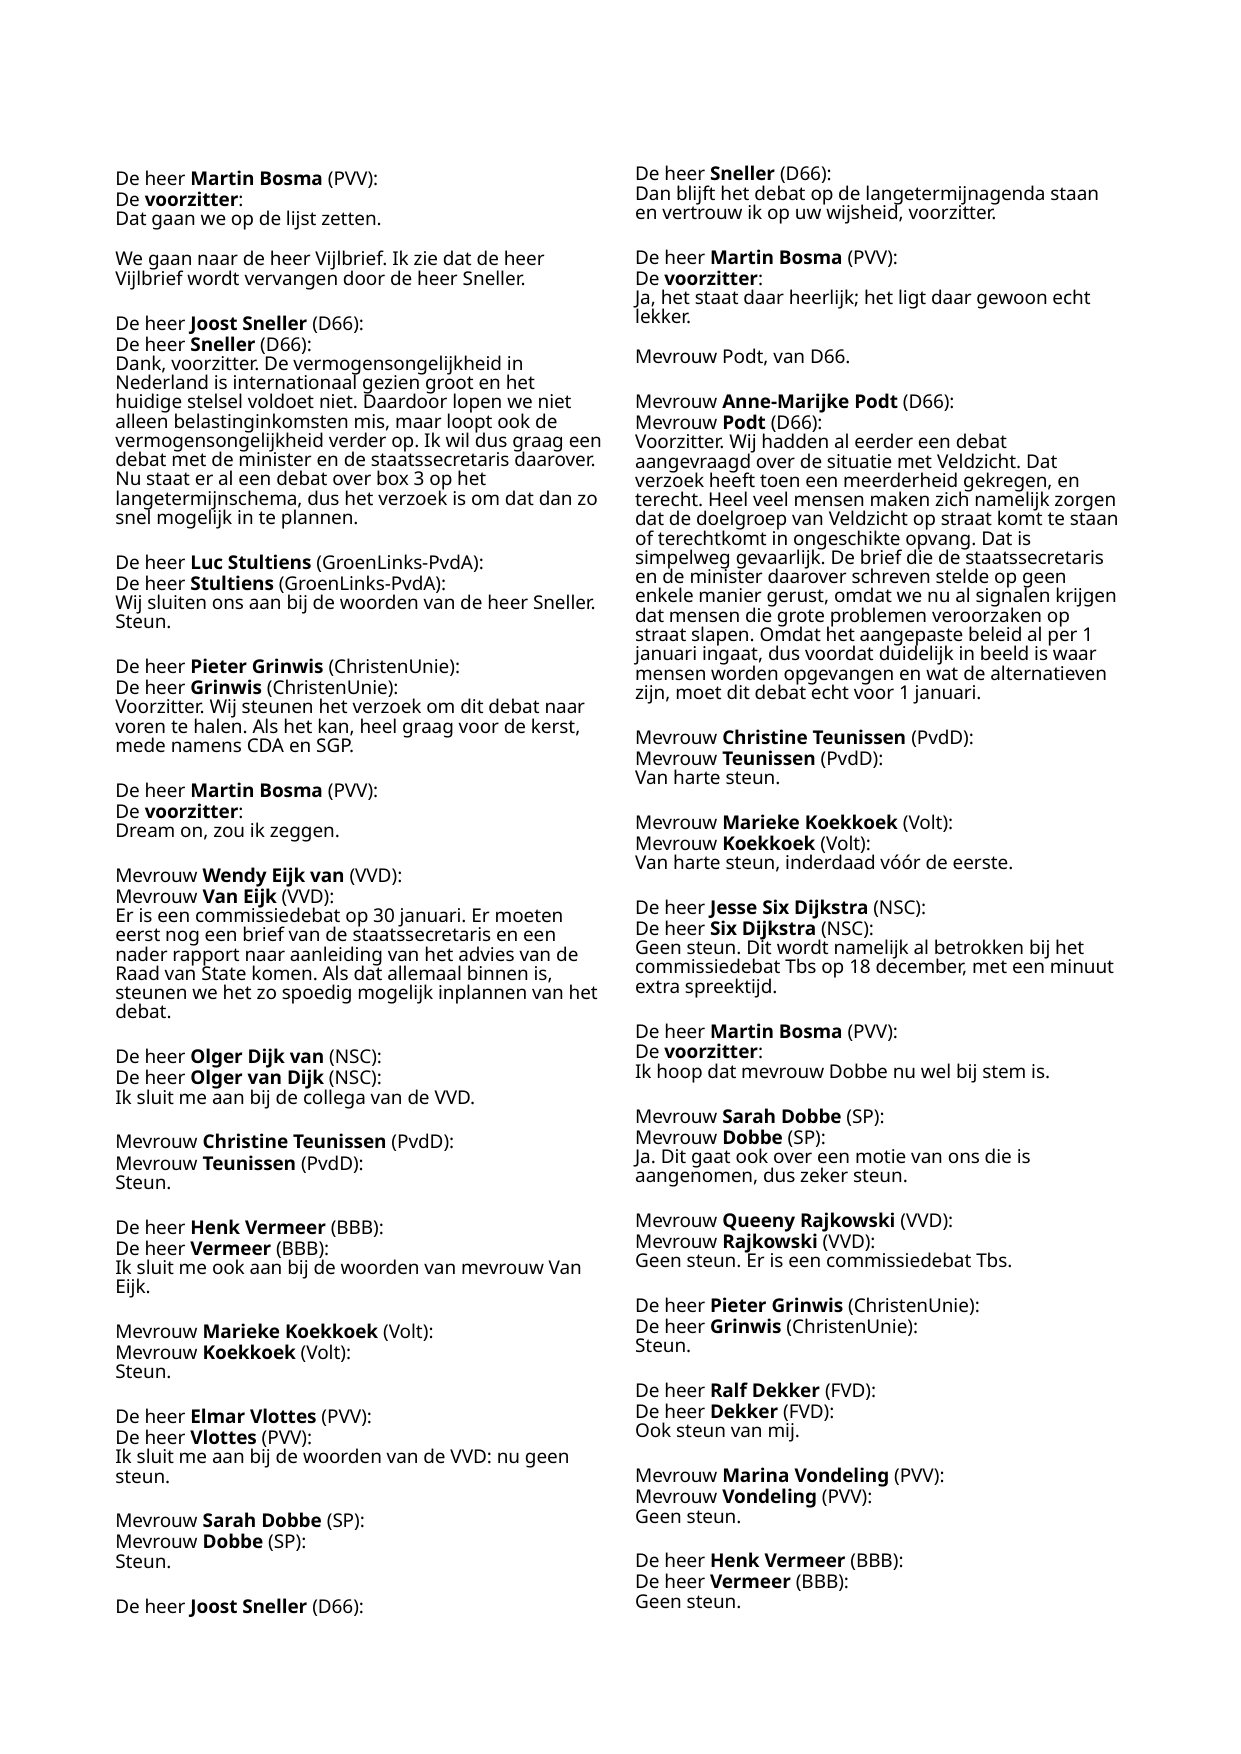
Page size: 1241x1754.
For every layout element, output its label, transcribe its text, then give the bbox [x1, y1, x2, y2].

text Van harte steun. [635, 769, 1125, 788]
text Ook steun van mij. [635, 1422, 1125, 1442]
text Mevrouw Teunissen (PvdD): [635, 750, 1125, 769]
text Mevrouw Koekkoek (Volt): [115, 1344, 605, 1363]
text Ja. Dit gaat ook over een motie van ons die is aangenomen, dus zeker steun. [635, 1148, 1125, 1186]
text We gaan naar de heer Vijlbrief. Ik zie dat de heer Vijlbrief wordt vervangen door de heer Sneller. [115, 250, 605, 289]
text De heer Six Dijkstra (NSC): [635, 920, 1125, 939]
text De heer Vermeer (BBB): [635, 1573, 1125, 1593]
text De voorzitter: [635, 270, 1125, 289]
text De heer Grinwis (ChristenUnie): [635, 1318, 1125, 1337]
text De heer Jesse Six Dijkstra (NSC): [635, 894, 1125, 920]
text De heer Pieter Grinwis (ChristenUnie): [635, 1292, 1125, 1318]
text Voorzitter. Wij steunen het verzoek om dit debat naar voren te halen. Als het kan, heel graag voor de kerst, mede namens CDA en SGP. [115, 698, 605, 756]
text Er is een commissiedebat op 30 januari. Er moeten eerst nog een brief van de staatssecretaris en een nader rapport naar aanleiding van het advies van de Raad van State komen. Als dat allemaal binnen is, steunen we het zo spoedig mogelijk inplannen van het debat. [115, 907, 605, 1023]
text Mevrouw Christine Teunissen (PvdD): [115, 1129, 605, 1154]
text De heer Martin Bosma (PVV): [635, 1018, 1125, 1043]
text De heer Dekker (FVD): [635, 1403, 1125, 1422]
text Mevrouw Marieke Koekkoek (Volt): [635, 809, 1125, 835]
text De heer Luc Stultiens (GroenLinks-PvdA): [115, 549, 605, 575]
text Steun. [635, 1337, 1125, 1357]
text Mevrouw Dobbe (SP): [115, 1533, 605, 1553]
text Mevrouw Sarah Dobbe (SP): [115, 1508, 605, 1533]
text Geen steun. [635, 1508, 1125, 1527]
text De heer Martin Bosma (PVV): [635, 244, 1125, 270]
text Van harte steun, inderdaad vóór de eerste. [635, 854, 1125, 873]
text Ja, het staat daar heerlijk; het ligt daar gewoon echt lekker. [635, 289, 1125, 327]
text Dat gaan we op de lijst zetten. [115, 210, 605, 230]
text De heer Sneller (D66): [115, 336, 605, 355]
text Steun. [115, 1553, 605, 1572]
text De heer Martin Bosma (PVV): [115, 165, 605, 191]
text Steun. [115, 1174, 605, 1193]
text Mevrouw Marina Vondeling (PVV): [635, 1463, 1125, 1488]
text Ik sluit me aan bij de collega van de VVD. [115, 1089, 605, 1108]
text De heer Olger van Dijk (NSC): [115, 1069, 605, 1089]
text Wij sluiten ons aan bij de woorden van de heer Sneller. Steun. [115, 594, 605, 633]
text Mevrouw Sarah Dobbe (SP): [635, 1103, 1125, 1129]
text De heer Elmar Vlottes (PVV): [115, 1403, 605, 1429]
text Mevrouw Podt, van D66. [635, 348, 1125, 367]
text De voorzitter: [635, 1043, 1125, 1063]
text De heer Pieter Grinwis (ChristenUnie): [115, 653, 605, 679]
text De heer Vermeer (BBB): [115, 1239, 605, 1259]
text Mevrouw Teunissen (PvdD): [115, 1154, 605, 1174]
text Dan blijft het debat op de langetermijnagenda staan en vertrouw ik op uw wijsheid, voorzitter. [635, 184, 1125, 223]
text De heer Henk Vermeer (BBB): [115, 1214, 605, 1239]
text De heer Henk Vermeer (BBB): [635, 1548, 1125, 1573]
text Geen steun. Dit wordt namelijk al betrokken bij het commissiedebat Tbs op 18 december, met een minuut extra spreektijd. [635, 939, 1125, 997]
text Mevrouw Rajkowski (VVD): [635, 1233, 1125, 1252]
text De voorzitter: [115, 191, 605, 210]
text De heer Vlottes (PVV): [115, 1429, 605, 1448]
text Mevrouw Wendy Eijk van (VVD): [115, 862, 605, 888]
text De heer Stultiens (GroenLinks-PvdA): [115, 575, 605, 594]
text Mevrouw Koekkoek (Volt): [635, 835, 1125, 854]
text Ik hoop dat mevrouw Dobbe nu wel bij stem is. [635, 1063, 1125, 1082]
text Voorzitter. Wij hadden al eerder een debat aangevraagd over de situatie met Veldzicht. Dat verzoek heeft toen een meerderheid gekregen, en terecht. Heel veel mensen maken zich namelijk zorgen dat de doelgroep van Veldzicht op straat komt te staan of terechtkomt in ongeschikte opvang. Dat is simpelweg gevaarlijk. De brief die de staatssecretaris en de minister daarover schreven stelde op geen enkele manier gerust, omdat we nu al signalen krijgen dat mensen die grote problemen veroorzaken op straat slapen. Omdat het aangepaste beleid al per 1 januari ingaat, dus voordat duidelijk in beeld is waar mensen worden opgevangen en wat de alternatieven zijn, moet dit debat echt voor 1 januari. [635, 433, 1125, 703]
text De heer Sneller (D66): [635, 165, 1125, 184]
text De heer Grinwis (ChristenUnie): [115, 679, 605, 698]
text De heer Joost Sneller (D66): [115, 1593, 605, 1618]
text Mevrouw Dobbe (SP): [635, 1129, 1125, 1148]
text De heer Martin Bosma (PVV): [115, 777, 605, 803]
text Dank, voorzitter. De vermogensongelijkheid in Nederland is internationaal gezien groot en het huidige stelsel voldoet niet. Daardoor lopen we niet alleen belastinginkomsten mis, maar loopt ook de vermogensongelijkheid verder op. Ik wil dus graag een debat met de minister en de staatssecretaris daarover. Nu staat er al een debat over box 3 op het langetermijnschema, dus het verzoek is om dat dan zo snel mogelijk in te plannen. [115, 355, 605, 528]
text Mevrouw Van Eijk (VVD): [115, 888, 605, 907]
text Mevrouw Podt (D66): [635, 414, 1125, 433]
text Geen steun. [635, 1593, 1125, 1612]
text Ik sluit me ook aan bij de woorden van mevrouw Van Eijk. [115, 1259, 605, 1297]
text De heer Ralf Dekker (FVD): [635, 1377, 1125, 1403]
text Ik sluit me aan bij de woorden van de VVD: nu geen steun. [115, 1448, 605, 1487]
text Steun. [115, 1363, 605, 1382]
text De heer Olger Dijk van (NSC): [115, 1044, 605, 1069]
text Mevrouw Marieke Koekkoek (Volt): [115, 1318, 605, 1344]
text De voorzitter: [115, 803, 605, 822]
text Mevrouw Anne-Marijke Podt (D66): [635, 388, 1125, 414]
text Geen steun. Er is een commissiedebat Tbs. [635, 1252, 1125, 1272]
text De heer Joost Sneller (D66): [115, 310, 605, 336]
text Mevrouw Queeny Rajkowski (VVD): [635, 1207, 1125, 1233]
text Mevrouw Vondeling (PVV): [635, 1488, 1125, 1508]
text Mevrouw Christine Teunissen (PvdD): [635, 724, 1125, 750]
text Dream on, zou ik zeggen. [115, 822, 605, 841]
